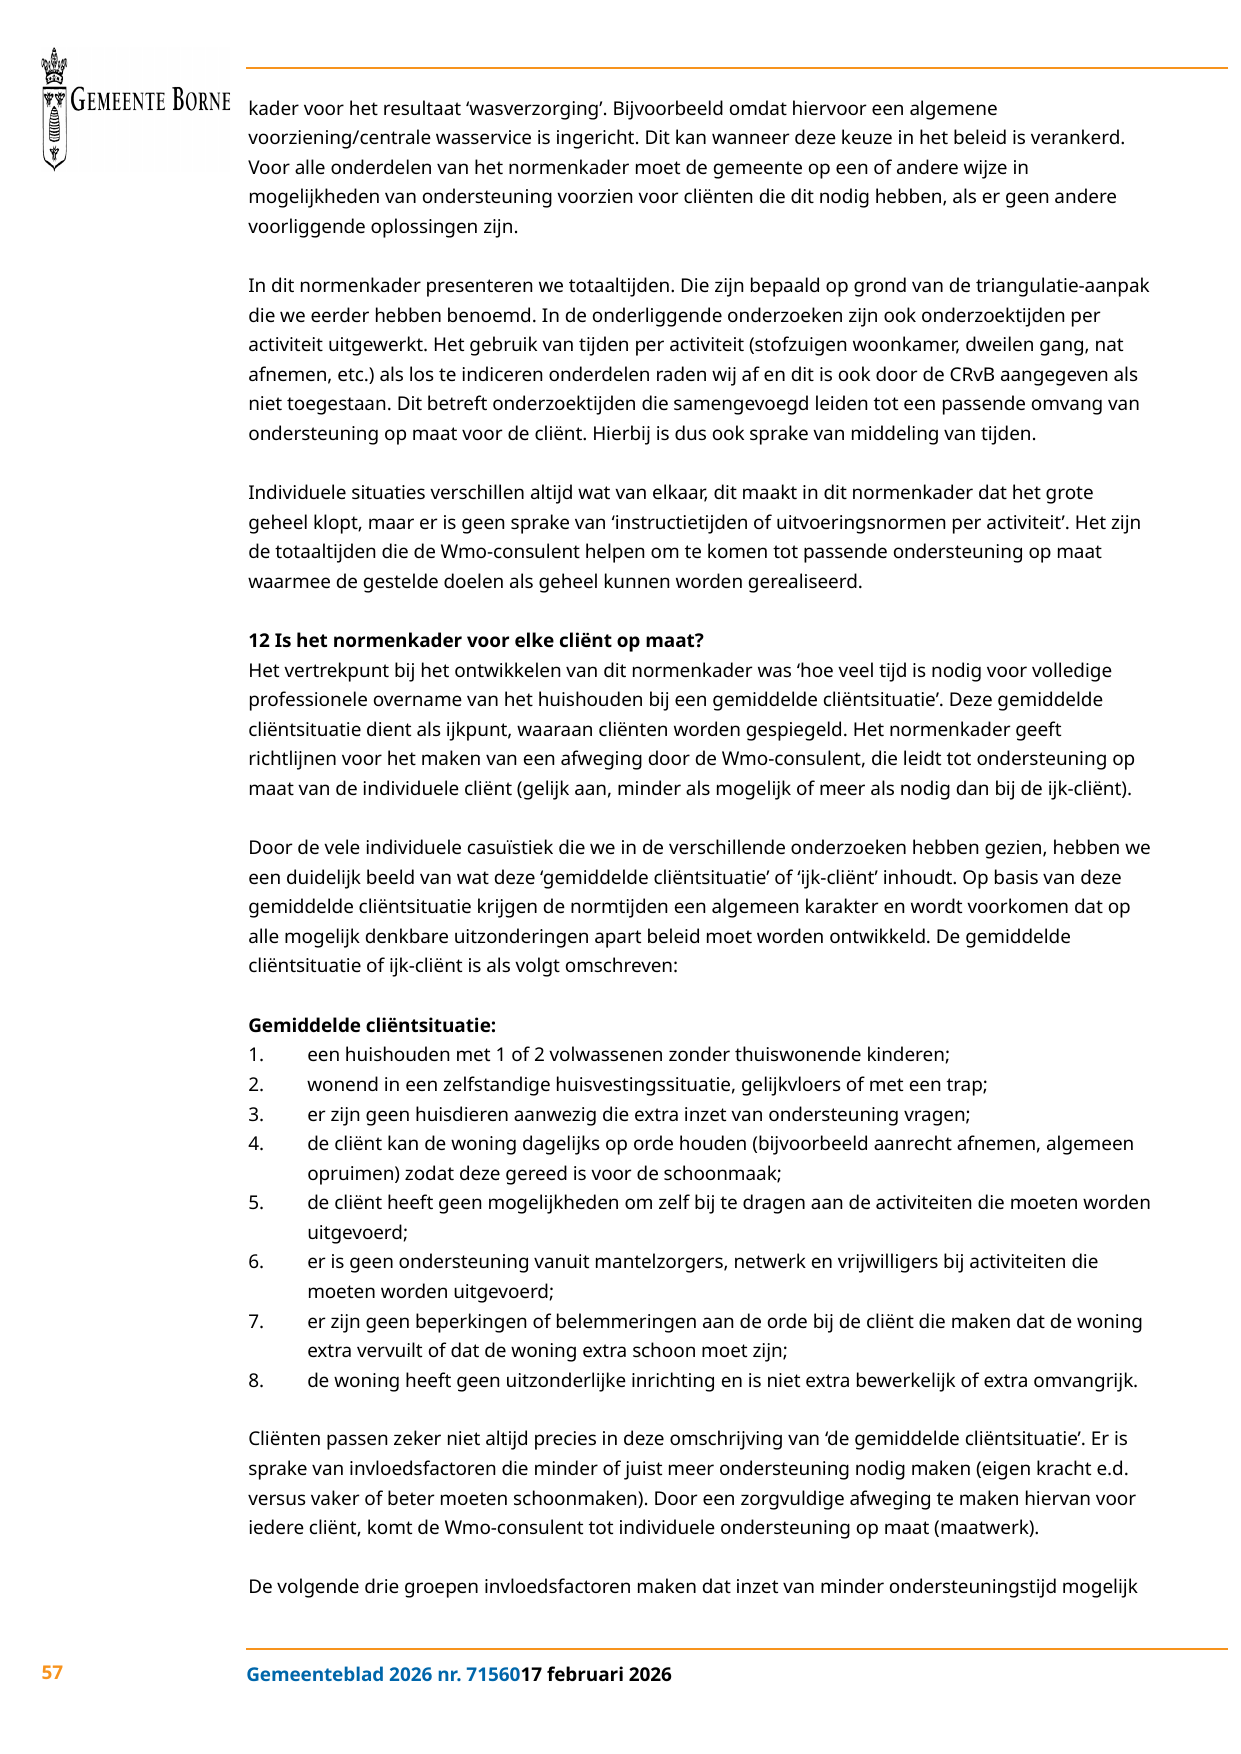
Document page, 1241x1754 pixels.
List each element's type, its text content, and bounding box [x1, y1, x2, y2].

text Door de vele individuele casuïstiek die we in de verschillende onderzoeken hebben gezien, hebben we een duidelijk beeld van wat deze ‘gemiddelde cliëntsituatie’ of ‘ijk-cliënt’ inhoudt. Op basis van deze gemiddelde cliëntsituatie krijgen de normtijden een algemeen karakter en wordt voorkomen dat op alle mogelijk denkbare uitzonderingen apart beleid moet worden ontwikkeld. De gemiddelde cliëntsituatie of ijk-cliënt is als volgt omschreven: [248, 834, 1152, 978]
text In dit normenkader presenteren we totaaltijden. Die zijn bepaald op grond van de triangulatie-aanpak die we eerder hebben benoemd. In de onderliggende onderzoeken zijn ook onderzoektijden per activiteit uitgewerkt. Het gebruik van tijden per activiteit (stofzuigen woonkamer, dweilen gang, nat afnemen, etc.) als los te indiceren onderdelen raden wij af en dit is ook door de CRvB aangegeven als niet toegestaan. Dit betreft onderzoektijden die samengevoegd leiden tot een passende omvang van ondersteuning op maat voor de cliënt. Hierbij is dus ook sprake van middeling van tijden. [248, 272, 1152, 446]
text kader voor het resultaat ‘wasverzorging’. Bijvoorbeeld omdat hiervoor een algemene voorziening/centrale wasservice is ingericht. Dit kan wanneer deze keuze in het beleid is verankerd. Voor alle onderdelen van het normenkader moet de gemeente op een of andere wijze in mogelijkheden van ondersteuning voorzien voor cliënten die dit nodig hebben, als er geen andere voorliggende oplossingen zijn. [248, 95, 1152, 239]
text Cliënten passen zeker niet altijd precies in deze omschrijving van ‘de gemiddelde cliëntsituatie’. Er is sprake van invloedsfactoren die minder of juist meer ondersteuning nodig maken (eigen kracht e.d. versus vaker of beter moeten schoonmaken). Door een zorgvuldige afweging te maken hiervan voor iedere cliënt, komt de Wmo-consulent tot individuele ondersteuning op maat (maatwerk). [248, 1426, 1152, 1540]
table_header Gemiddelde cliëntsituatie: een huishouden met 1 of 2 volwassenen zonder thuiswonende kinderen; wonend in een zelfstandige huisvestingssituatie, gelijkvloers of met een trap; er zijn geen huisdieren aanwezig die extra inzet van ondersteuning vragen; de cliënt kan de woning dagelijks op orde houden (bijvoorbeeld aanrecht afnemen, algemeen opruimen) zodat deze gereed is voor de schoonmaak; de cliënt heeft geen mogelijkheden om zelf bij te dragen aan de activiteiten die moeten worden uitgevoerd; er is geen ondersteuning vanuit mantelzorgers, netwerk en vrijwilligers bij activiteiten die moeten worden uitgevoerd; er zijn geen beperkingen of belemmeringen aan de orde bij de cliënt die maken dat de woning extra vervuilt of dat de woning extra schoon moet zijn; de woning heeft geen uitzonderlijke inrichting en is niet extra bewerkelijk of extra omvangrijk. [248, 1012, 1152, 1393]
text De volgende drie groepen invloedsfactoren maken dat inzet van minder ondersteuningstijd mogelijk [248, 1573, 1152, 1599]
text Het vertrekpunt bij het ontwikkelen van dit normenkader was ‘hoe veel tijd is nodig voor volledige professionele overname van het huishouden bij een gemiddelde cliëntsituatie’. Deze gemiddelde cliëntsituatie dient als ijkpunt, waaraan cliënten worden gespiegeld. Het normenkader geeft richtlijnen voor het maken van een afweging door de Wmo-consulent, die leidt tot ondersteuning op maat van de individuele cliënt (gelijk aan, minder als mogelijk of meer als nodig dan bij de ijk-cliënt). [248, 657, 1152, 801]
text Individuele situaties verschillen altijd wat van elkaar, dit maakt in dit normenkader dat het grote geheel klopt, maar er is geen sprake van ‘instructietijden of uitvoeringsnormen per activiteit’. Het zijn de totaaltijden die de Wmo-consulent helpen om te komen tot passende ondersteuning op maat waarmee de gestelde doelen als geheel kunnen worden gerealiseerd. [248, 479, 1152, 594]
picture [41, 47, 231, 172]
text 12 Is het normenkader voor elke cliënt op maat? [248, 627, 1152, 653]
